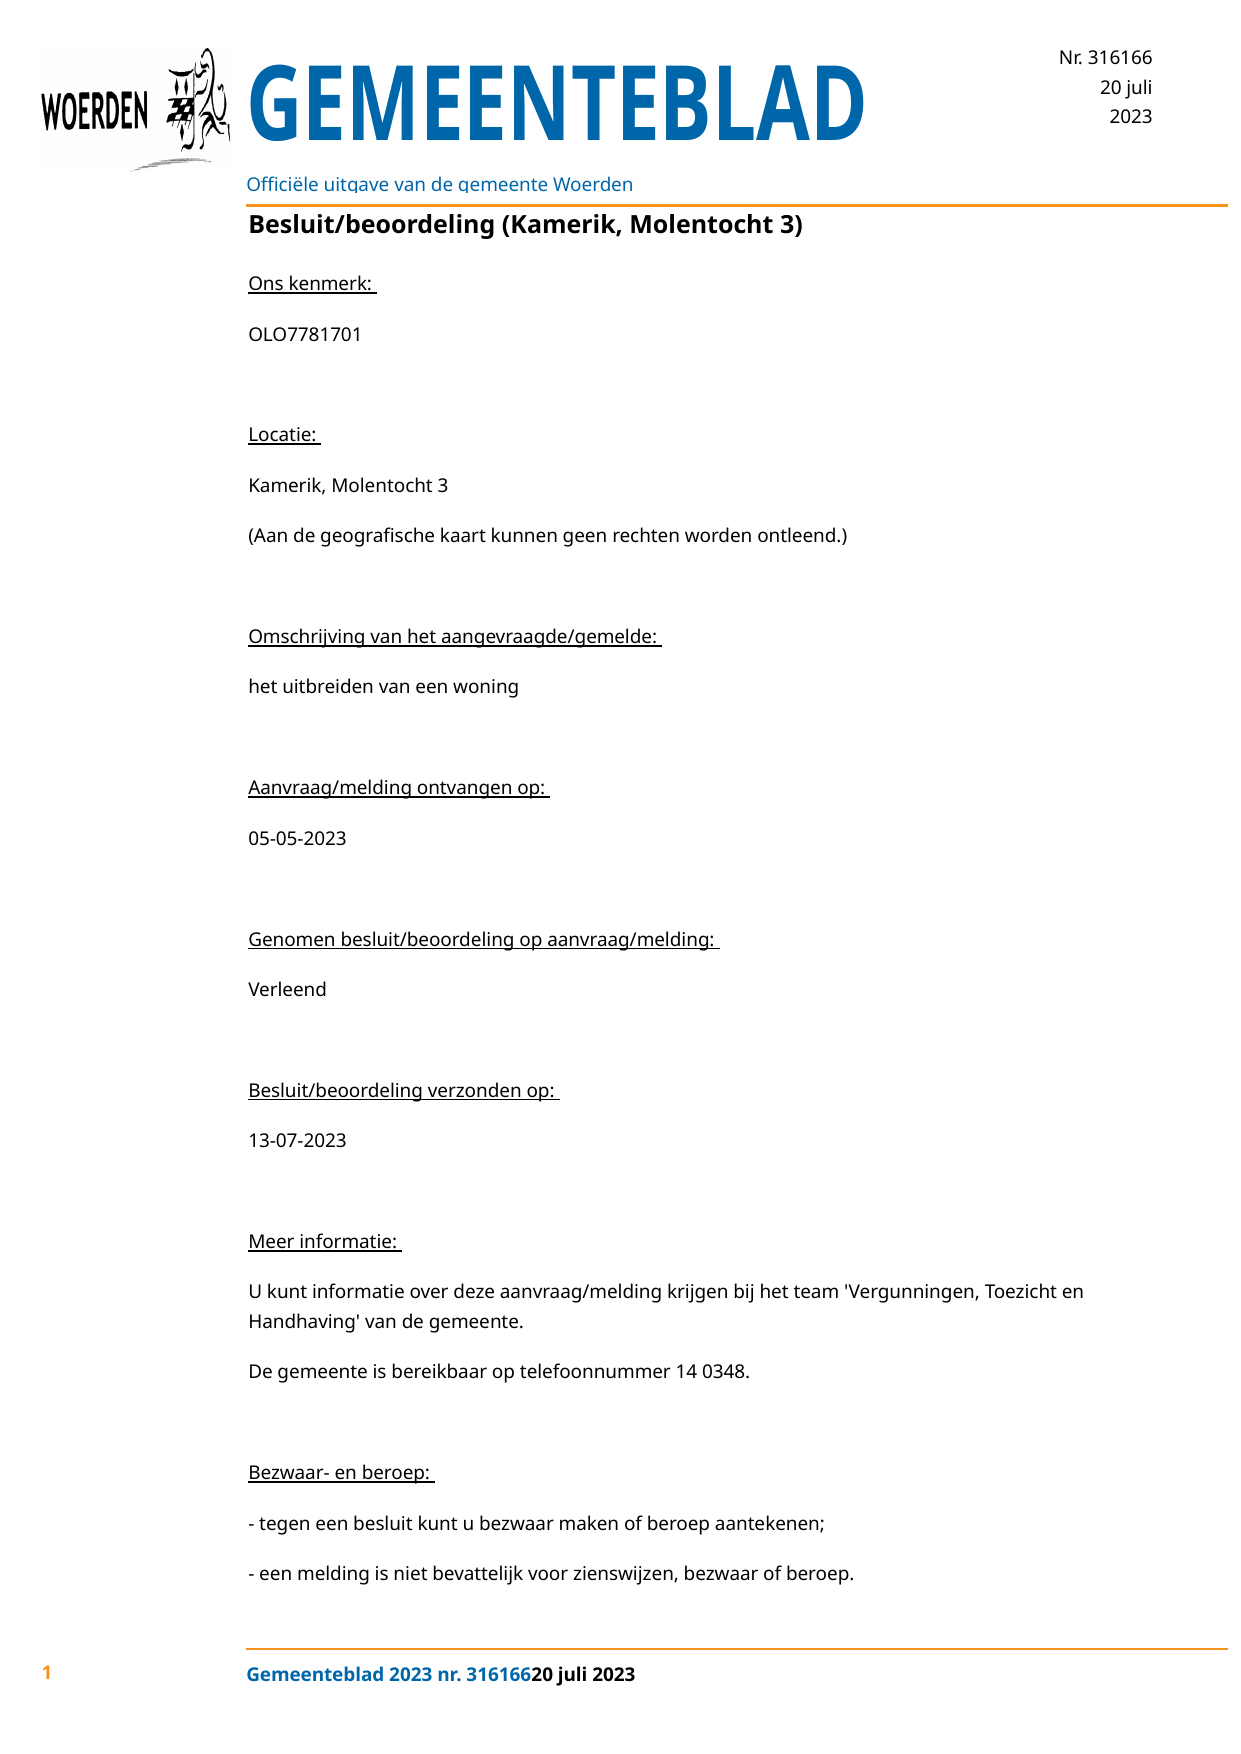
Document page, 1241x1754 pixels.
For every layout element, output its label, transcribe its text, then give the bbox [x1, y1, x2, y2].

text Locatie: [248, 422, 1152, 447]
text 13-07-2023 [248, 1127, 1152, 1153]
text Verleend [248, 976, 1152, 1002]
text De gemeente is bereikbaar op telefoonnummer 14 0348. [248, 1359, 1152, 1384]
text Besluit/beoordeling (Kamerik, Molentocht 3) [248, 207, 1152, 241]
text 05-05-2023 [248, 825, 1152, 851]
text Omschrijving van het aangevraagde/gemelde: [248, 623, 1152, 649]
text het uitbreiden van een woning [248, 674, 1152, 699]
text - tegen een besluit kunt u bezwaar maken of beroep aantekenen; [248, 1510, 1152, 1536]
text Besluit/beoordeling verzonden op: [248, 1077, 1152, 1103]
text OLO7781701 [248, 321, 1152, 346]
text Genomen besluit/beoordeling op aanvraag/melding: [248, 926, 1152, 951]
text U kunt informatie over deze aanvraag/melding krijgen bij het team 'Vergunningen, Toezicht en Handhaving' van de gemeente. [248, 1279, 1152, 1334]
text (Aan de geografische kaart kunnen geen rechten worden ontleend.) [248, 522, 1152, 548]
text - een melding is niet bevattelijk voor zienswijzen, bezwaar of beroep. [248, 1560, 1152, 1586]
text Kamerik, Molentocht 3 [248, 472, 1152, 498]
text Bezwaar- en beroep: [248, 1459, 1152, 1485]
picture [41, 47, 231, 172]
text Meer informatie: [248, 1228, 1152, 1254]
text Ons kenmerk: [248, 270, 1152, 296]
text Aanvraag/melding ontvangen op: [248, 774, 1152, 800]
